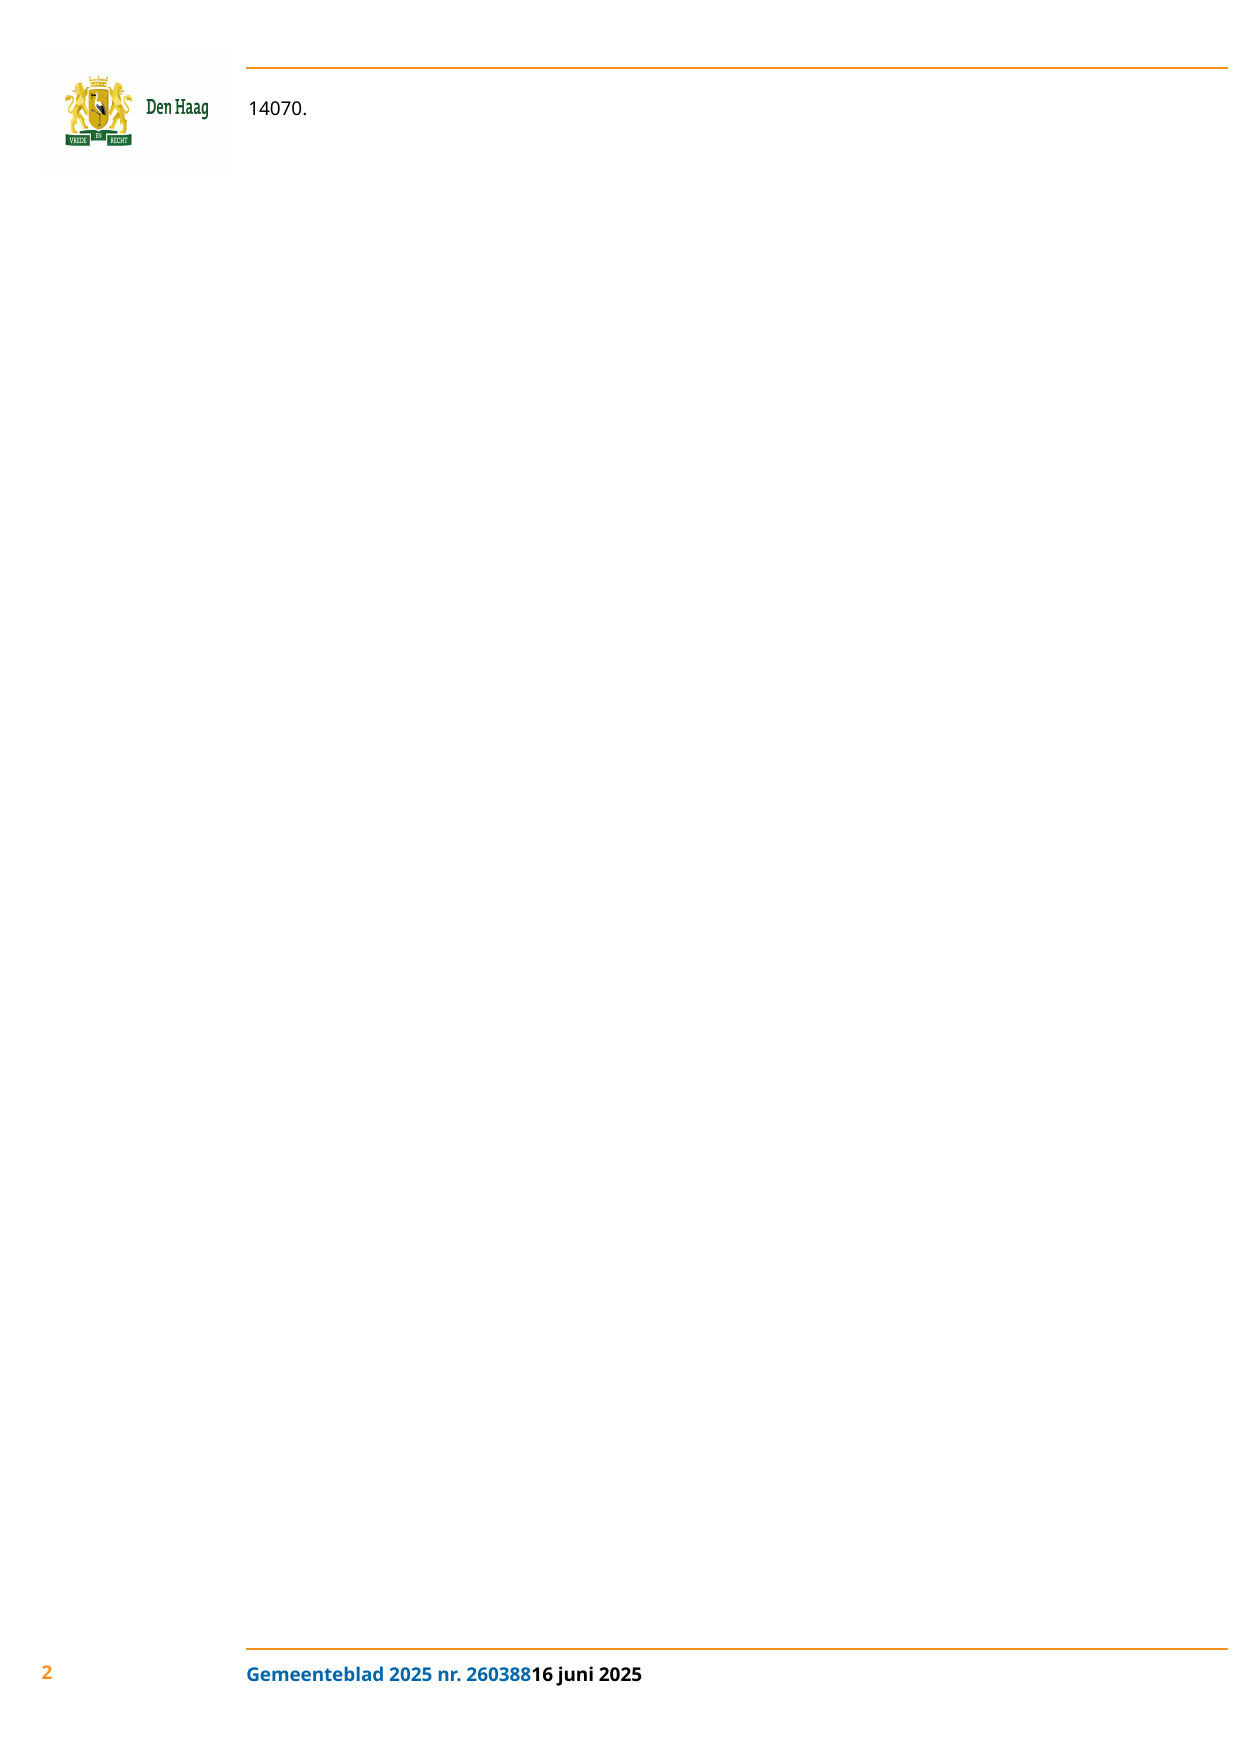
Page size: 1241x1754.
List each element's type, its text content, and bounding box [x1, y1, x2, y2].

text 14070. [248, 95, 1152, 121]
picture [41, 47, 231, 172]
